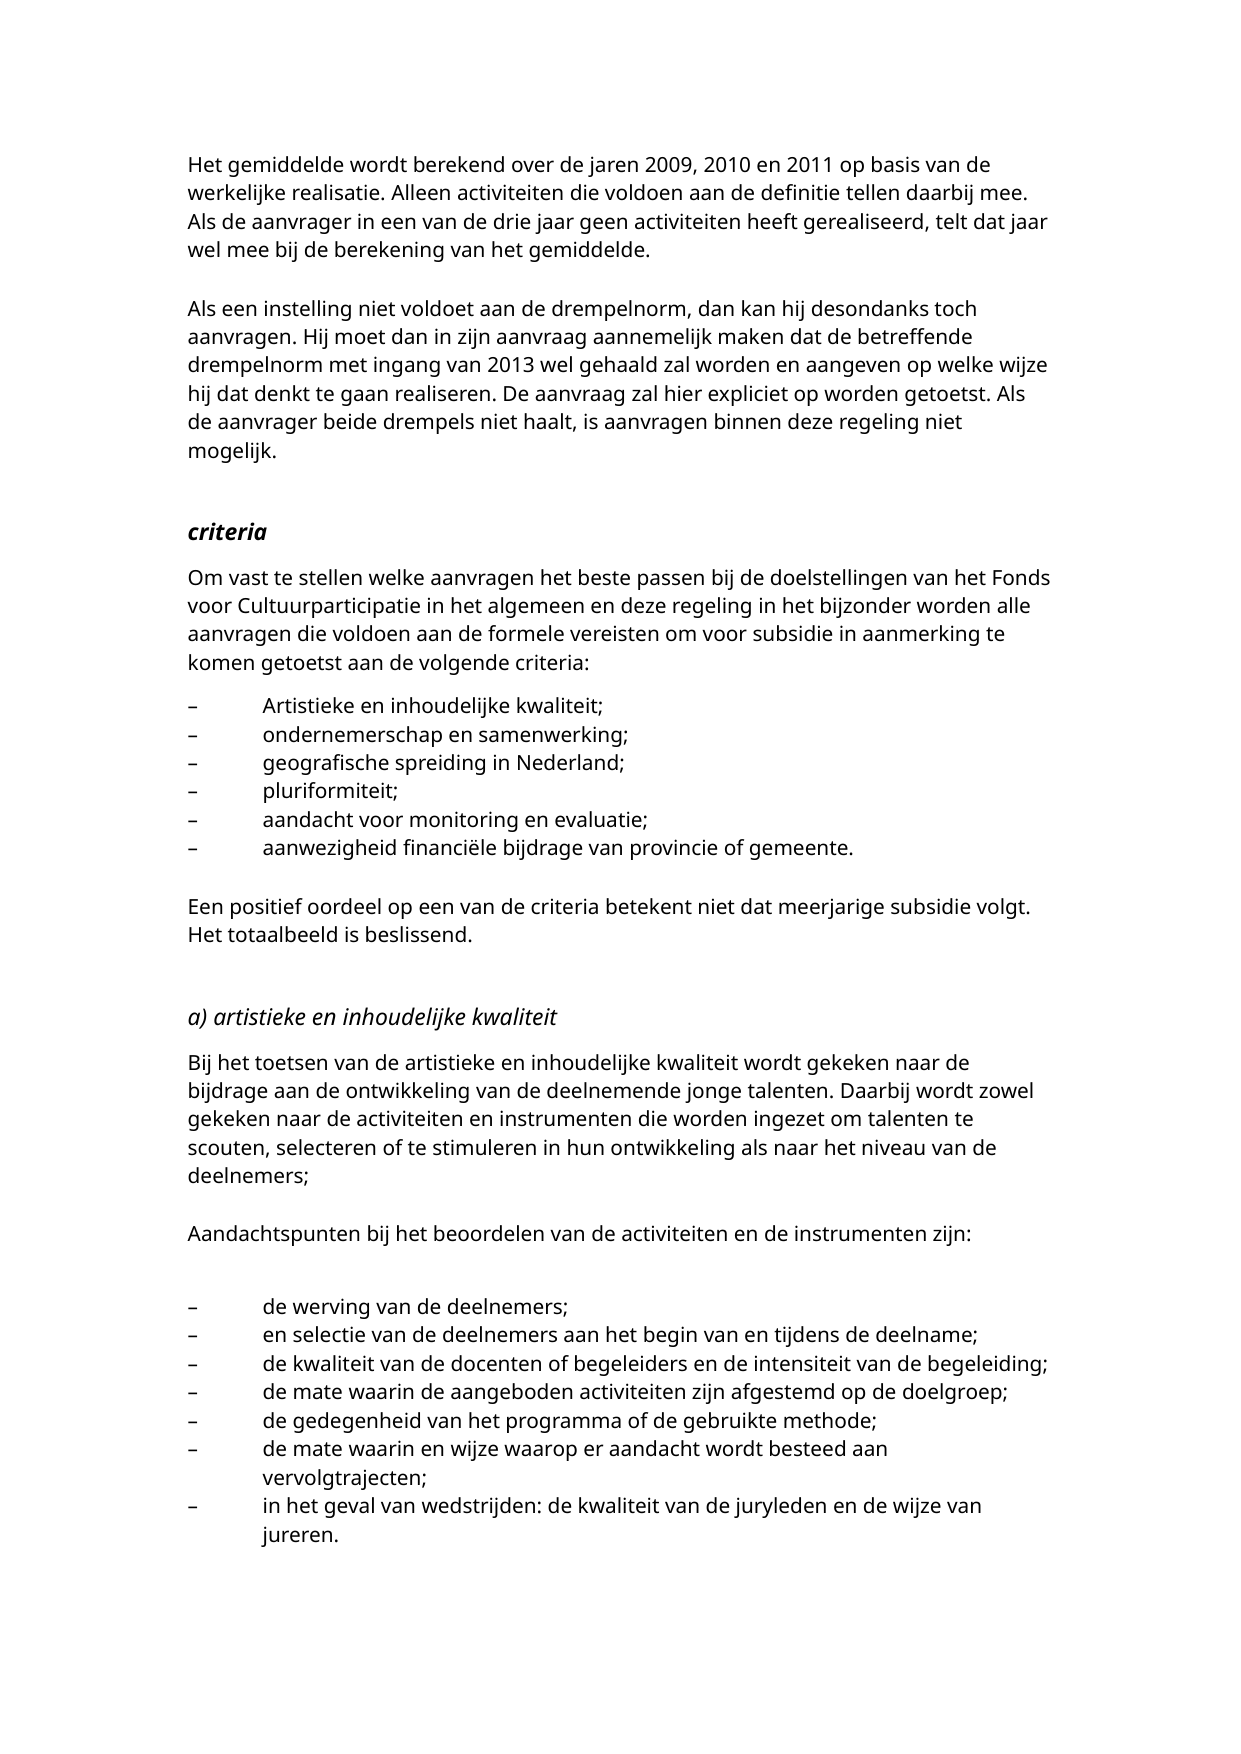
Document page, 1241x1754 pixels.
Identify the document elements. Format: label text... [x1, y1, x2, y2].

list ondernemerschap en samenwerking; [187, 720, 1053, 748]
list de mate waarin en wijze waarop er aandacht wordt besteed aan vervolgtrajecten; [187, 1434, 1053, 1491]
list Artistieke en inhoudelijke kwaliteit; [187, 691, 1053, 720]
list aanwezigheid financiële bijdrage van provincie of gemeente. [187, 833, 1053, 862]
list aandacht voor monitoring en evaluatie; [187, 805, 1053, 833]
subtitle a) artistieke en inhoudelijke kwaliteit [187, 1001, 1053, 1033]
subtitle criteria [187, 516, 1053, 548]
text Bij het toetsen van de artistieke en inhoudelijke kwaliteit wordt gekeken naar de bijdrage aan de ontwikkeling van de deelnemende jonge talenten. Daarbij wordt zowel gekeken naar de activiteiten en instrumenten die worden ingezet om talenten te scouten, selecteren of te stimuleren in hun ontwikkeling als naar het niveau van de deelnemers; [187, 1048, 1053, 1190]
list de gedegenheid van het programma of de gebruikte methode; [187, 1406, 1053, 1434]
text Als een instelling niet voldoet aan de drempelnorm, dan kan hij desondanks toch aanvragen. Hij moet dan in zijn aanvraag aannemelijk maken dat de betreffende drempelnorm met ingang van 2013 wel gehaald zal worden en aangeven op welke wijze hij dat denkt te gaan realiseren. De aanvraag zal hier expliciet op worden getoetst. Als de aanvrager beide drempels niet haalt, is aanvragen binnen deze regeling niet mogelijk. [187, 294, 1053, 464]
text Een positief oordeel op een van de criteria betekent niet dat meerjarige subsidie volgt. Het totaalbeeld is beslissend. [187, 892, 1053, 949]
list en selectie van de deelnemers aan het begin van en tijdens de deelname; [187, 1321, 1053, 1349]
list pluriformiteit; [187, 777, 1053, 805]
list de mate waarin de aangeboden activiteiten zijn afgestemd op de doelgroep; [187, 1377, 1053, 1406]
text Aandachtspunten bij het beoordelen van de activiteiten en de instrumenten zijn: [187, 1219, 1053, 1248]
text Om vast te stellen welke aanvragen het beste passen bij de doelstellingen van het Fonds voor Cultuurparticipatie in het algemeen en deze regeling in het bijzonder worden alle aanvragen die voldoen aan de formele vereisten om voor subsidie in aanmerking te komen getoetst aan de volgende criteria: [187, 563, 1053, 676]
list geografische spreiding in Nederland; [187, 748, 1053, 777]
list de werving van de deelnemers; [187, 1292, 1053, 1321]
list de kwaliteit van de docenten of begeleiders en de intensiteit van de begeleiding; [187, 1349, 1053, 1377]
text Het gemiddelde wordt berekend over de jaren 2009, 2010 en 2011 op basis van de werkelijke realisatie. Alleen activiteiten die voldoen aan de definitie tellen daarbij mee. Als de aanvrager in een van de drie jaar geen activiteiten heeft gerealiseerd, telt dat jaar wel mee bij de berekening van het gemiddelde. [187, 150, 1053, 264]
list in het geval van wedstrijden: de kwaliteit van de juryleden en de wijze van jureren. [187, 1491, 1053, 1548]
